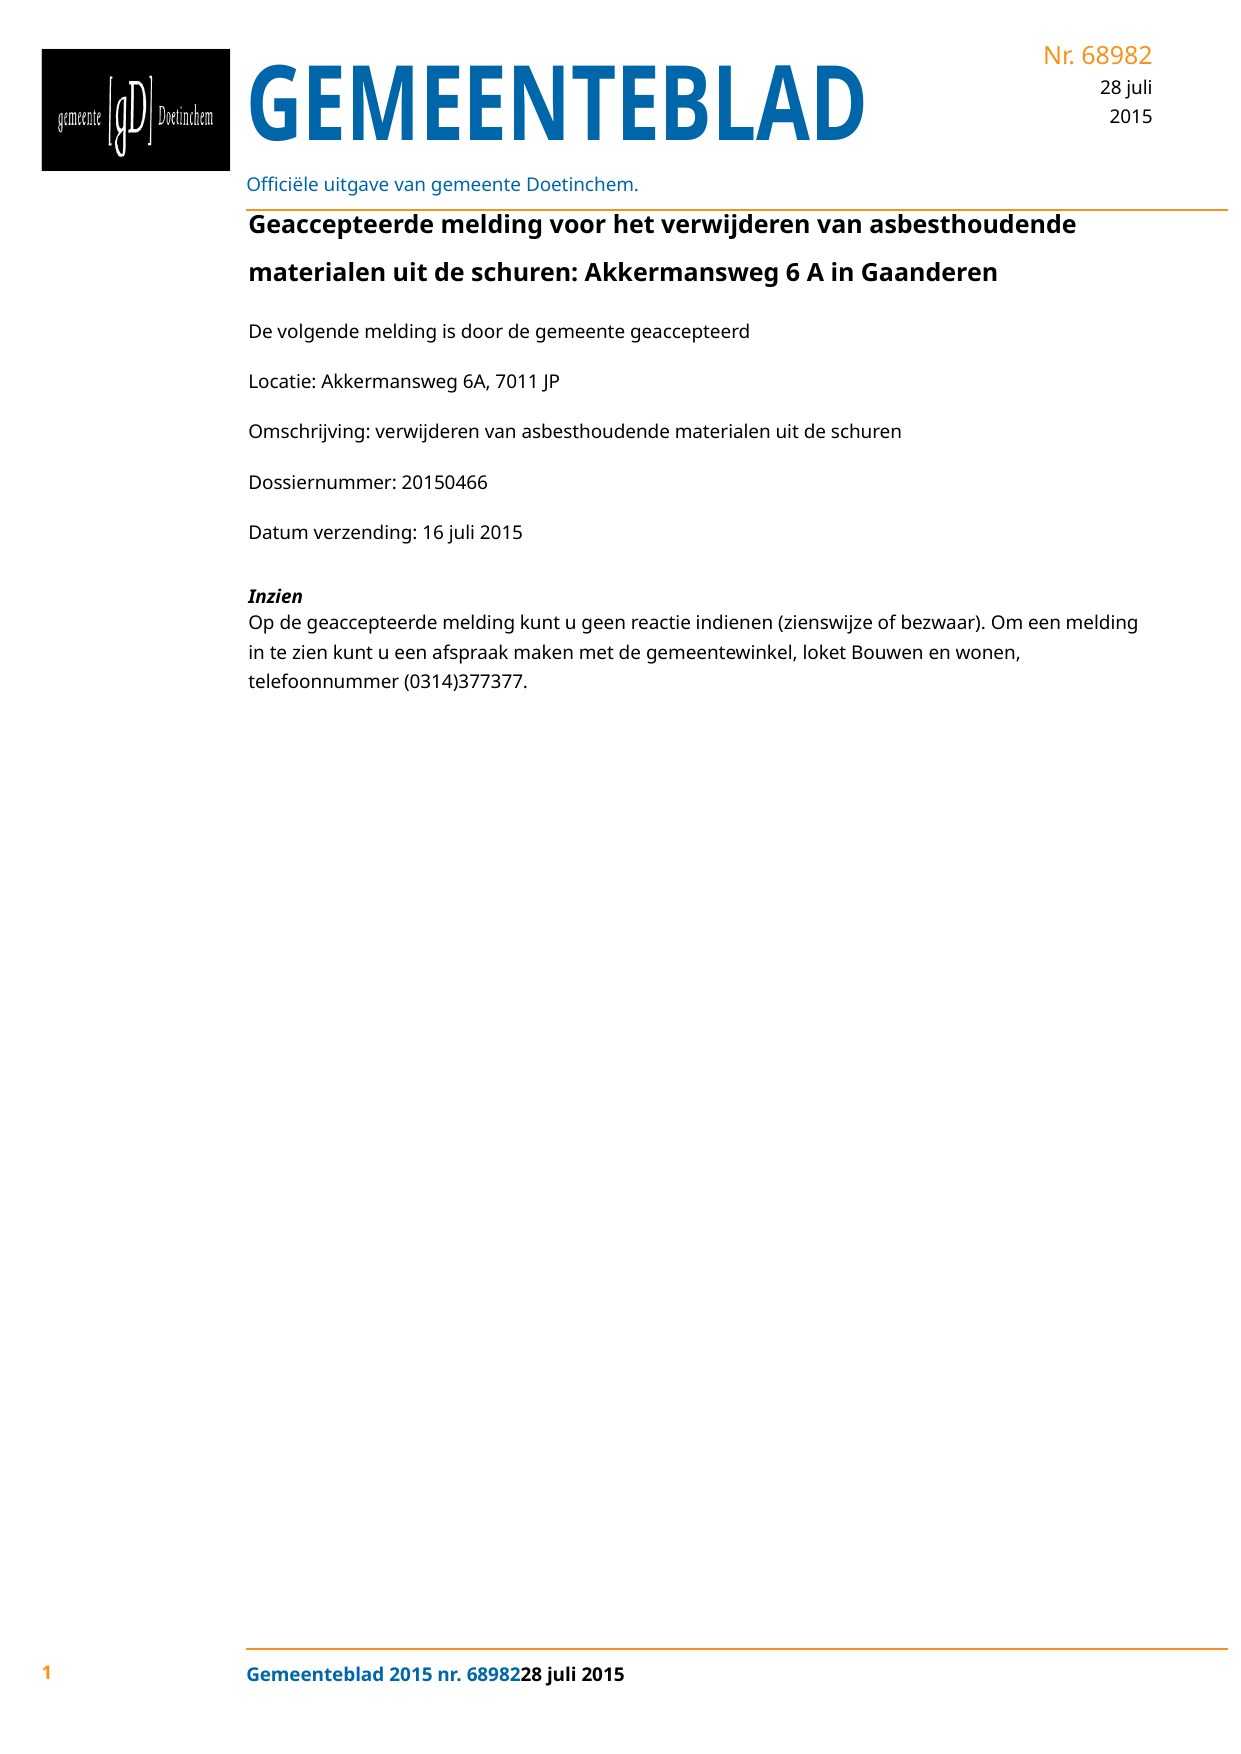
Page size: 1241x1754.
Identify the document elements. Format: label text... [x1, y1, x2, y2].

text Geaccepteerde melding voor het verwijderen van asbesthoudende materialen uit de schuren: Akkermansweg 6 A in Gaanderen [248, 211, 1152, 288]
text De volgende melding is door de gemeente geaccepteerd [248, 318, 1152, 344]
text Inzien [248, 583, 1152, 609]
text Dossiernummer: 20150466 [248, 469, 1152, 495]
text Op de geaccepteerde melding kunt u geen reactie indienen (zienswijze of bezwaar). Om een melding in te zien kunt u een afspraak maken met de gemeentewinkel, loket Bouwen en wonen, telefoonnummer (0314)377377. [248, 609, 1152, 694]
text Datum verzending: 16 juli 2015 [248, 519, 1152, 545]
text Locatie: Akkermansweg 6A, 7011 JP [248, 368, 1152, 394]
picture [41, 47, 231, 172]
text Omschrijving: verwijderen van asbesthoudende materialen uit de schuren [248, 419, 1152, 444]
